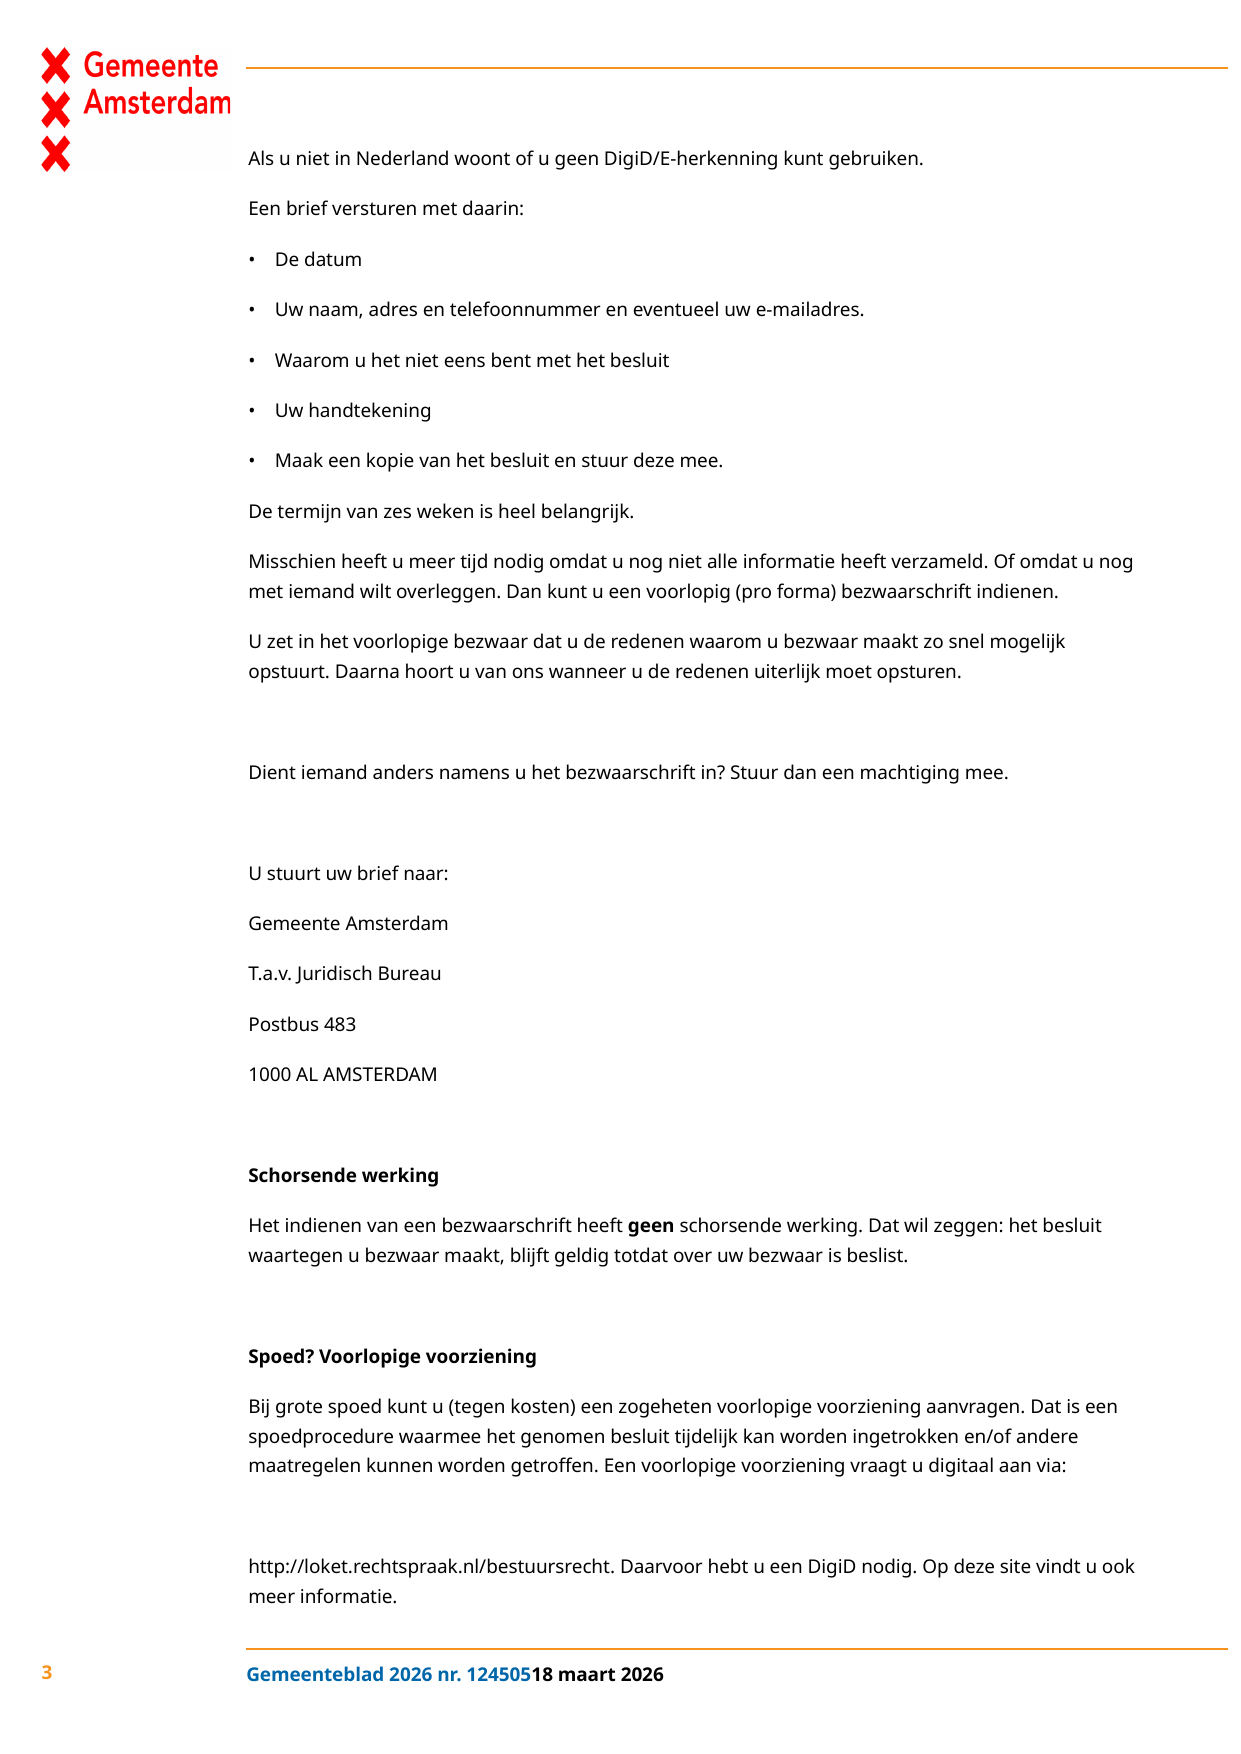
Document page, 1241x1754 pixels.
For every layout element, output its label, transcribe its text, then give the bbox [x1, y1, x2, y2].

text • Maak een kopie van het besluit en stuur deze mee. [248, 448, 1152, 473]
text Postbus 483 [248, 1011, 1152, 1037]
text U stuurt uw brief naar: [248, 860, 1152, 886]
text Gemeente Amsterdam [248, 910, 1152, 936]
text Een brief versturen met daarin: [248, 196, 1152, 221]
text 1000 AL AMSTERDAM [248, 1061, 1152, 1087]
picture [41, 47, 231, 172]
text Schorsende werking [248, 1162, 1152, 1188]
text Als u niet in Nederland woont of u geen DigiD/E-herkenning kunt gebruiken. [248, 145, 1152, 171]
text Het indienen van een bezwaarschrift heeft geen schorsende werking. Dat wil zeggen: het besluit waartegen u bezwaar maakt, blijft geldig totdat over uw bezwaar is beslist. [248, 1213, 1152, 1268]
text De termijn van zes weken is heel belangrijk. [248, 498, 1152, 524]
text • De datum [248, 246, 1152, 272]
text • Waarom u het niet eens bent met het besluit [248, 347, 1152, 373]
text http://loket.rechtspraak.nl/bestuursrecht. Daarvoor hebt u een DigiD nodig. Op deze site vindt u ook meer informatie. [248, 1553, 1152, 1609]
text U zet in het voorlopige bezwaar dat u de redenen waarom u bezwaar maakt zo snel mogelijk opstuurt. Daarna hoort u van ons wanneer u de redenen uiterlijk moet opsturen. [248, 628, 1152, 684]
text Bij grote spoed kunt u (tegen kosten) een zogeheten voorlopige voorziening aanvragen. Dat is een spoedprocedure waarmee het genomen besluit tijdelijk kan worden ingetrokken en/of andere maatregelen kunnen worden getroffen. Een voorlopige voorziening vraagt u digitaal aan via: [248, 1393, 1152, 1478]
text Dient iemand anders namens u het bezwaarschrift in? Stuur dan een machtiging mee. [248, 759, 1152, 785]
text • Uw naam, adres en telefoonnummer en eventueel uw e-mailadres. [248, 296, 1152, 322]
text T.a.v. Juridisch Bureau [248, 961, 1152, 986]
text Spoed? Voorlopige voorziening [248, 1343, 1152, 1369]
text Misschien heeft u meer tijd nodig omdat u nog niet alle informatie heeft verzameld. Of omdat u nog met iemand wilt overleggen. Dan kunt u een voorlopig (pro forma) bezwaarschrift indienen. [248, 548, 1152, 604]
text • Uw handtekening [248, 397, 1152, 423]
